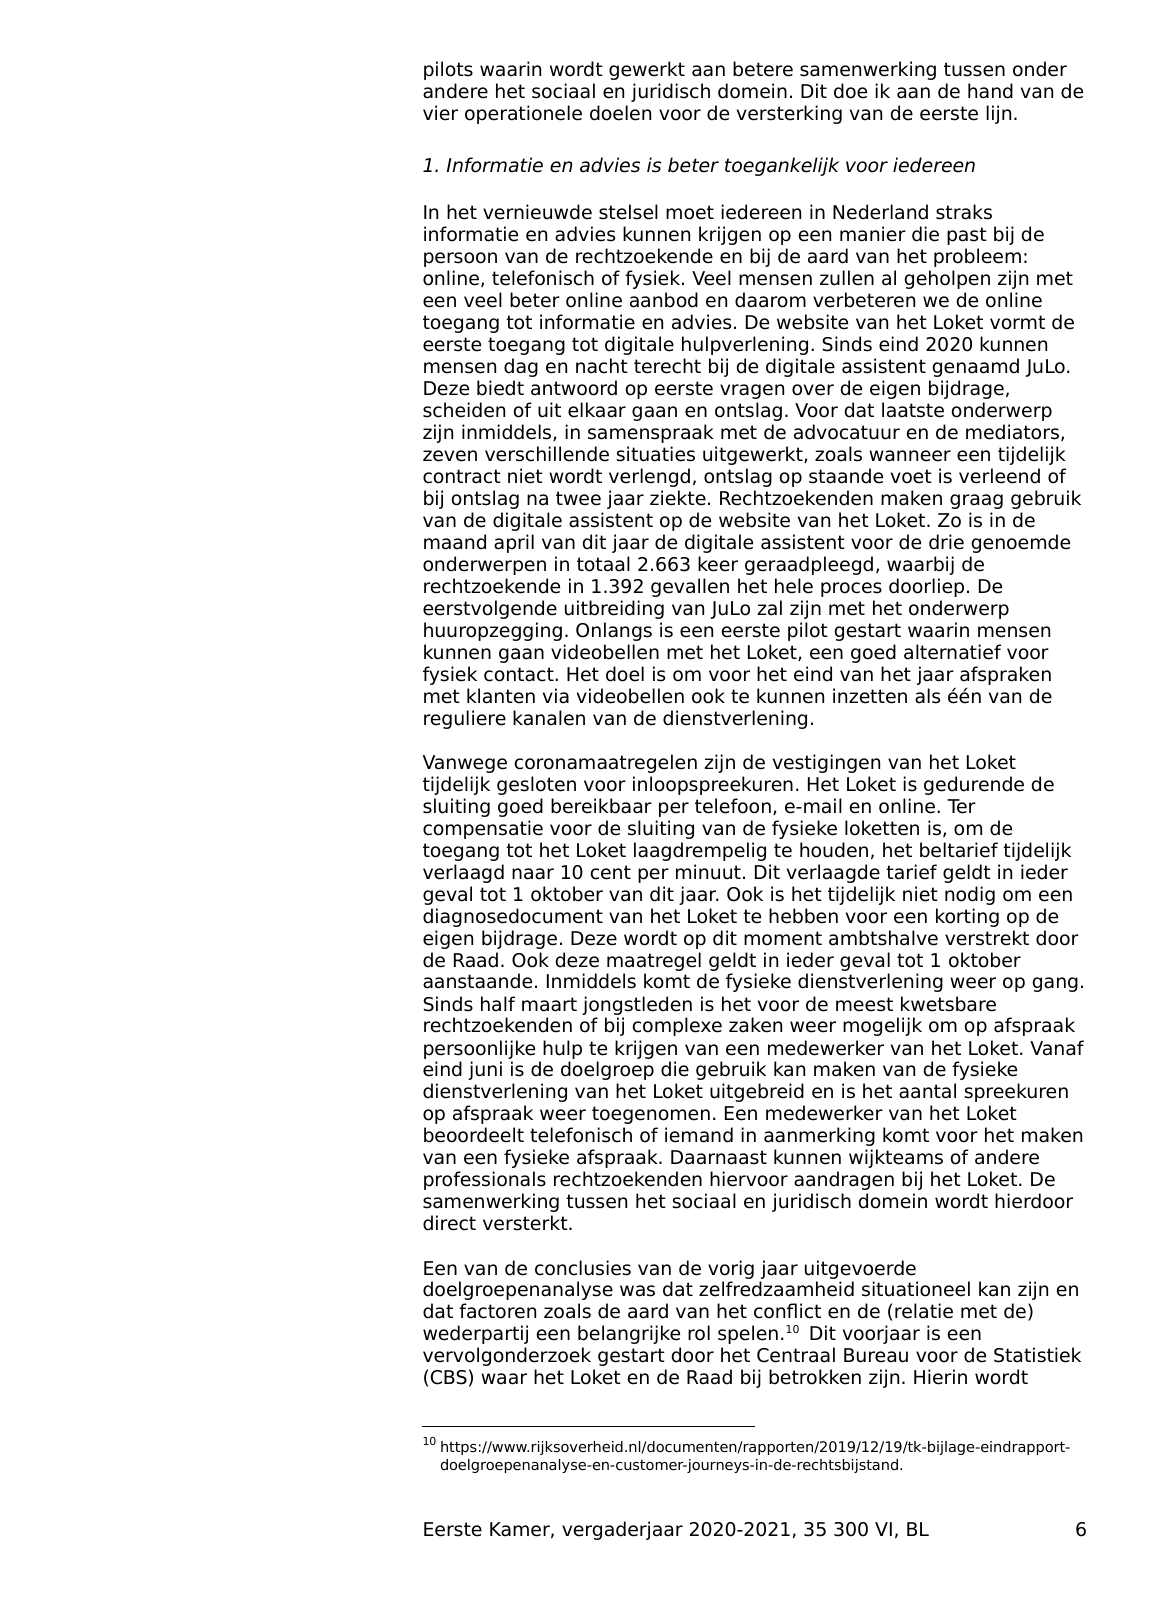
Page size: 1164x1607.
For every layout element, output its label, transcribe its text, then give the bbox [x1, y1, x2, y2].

subtitle 1. Informatie en advies is beter toegankelijk voor iedereen [422, 155, 1087, 177]
text https://www.rijksoverheid.nl/documenten/rapporten/2019/12/19/tk-bijlage-eindrapport-doelgroepenanalyse-en-customer-journeys-in-de-rechtsbijstand. [422, 1435, 1087, 1474]
text Vanwege coronamaatregelen zijn de vestigingen van het Loket tijdelijk gesloten voor inloopspreekuren. Het Loket is gedurende de sluiting goed bereikbaar per telefoon, e-mail en online. Ter compensatie voor de sluiting van de fysieke loketten is, om de toegang tot het Loket laagdrempelig te houden, het beltarief tijdelijk verlaagd naar 10 cent per minuut. Dit verlaagde tarief geldt in ieder geval tot 1 oktober van dit jaar. Ook is het tijdelijk niet nodig om een diagnosedocument van het Loket te hebben voor een korting op de eigen bijdrage. Deze wordt op dit moment ambtshalve verstrekt door de Raad. Ook deze maatregel geldt in ieder geval tot 1 oktober aanstaande. Inmiddels komt de fysieke dienstverlening weer op gang. Sinds half maart jongstleden is het voor de meest kwetsbare rechtzoekenden of bij complexe zaken weer mogelijk om op afspraak persoonlijke hulp te krijgen van een medewerker van het Loket. Vanaf eind juni is de doelgroep die gebruik kan maken van de fysieke dienstverlening van het Loket uitgebreid en is het aantal spreekuren op afspraak weer toegenomen. Een medewerker van het Loket beoordeelt telefonisch of iemand in aanmerking komt voor het maken van een fysieke afspraak. Daarnaast kunnen wijkteams of andere professionals rechtzoekenden hiervoor aandragen bij het Loket. De samenwerking tussen het sociaal en juridisch domein wordt hierdoor direct versterkt. [422, 752, 1087, 1235]
text Een van de conclusies van de vorig jaar uitgevoerde doelgroepenanalyse was dat zelfredzaamheid situationeel kan zijn en dat factoren zoals de aard van het conflict en de (relatie met de) wederpartij een belangrijke rol spelen. Dit voorjaar is een vervolgonderzoek gestart door het Centraal Bureau voor de Statistiek (CBS) waar het Loket en de Raad bij betrokken zijn. Hierin wordt [422, 1257, 1087, 1389]
text In het vernieuwde stelsel moet iedereen in Nederland straks informatie en advies kunnen krijgen op een manier die past bij de persoon van de rechtzoekende en bij de aard van het probleem: online, telefonisch of fysiek. Veel mensen zullen al geholpen zijn met een veel beter online aanbod en daarom verbeteren we de online toegang tot informatie en advies. De website van het Loket vormt de eerste toegang tot digitale hulpverlening. Sinds eind 2020 kunnen mensen dag en nacht terecht bij de digitale assistent genaamd JuLo. Deze biedt antwoord op eerste vragen over de eigen bijdrage, scheiden of uit elkaar gaan en ontslag. Voor dat laatste onderwerp zijn inmiddels, in samenspraak met de advocatuur en de mediators, zeven verschillende situaties uitgewerkt, zoals wanneer een tijdelijk contract niet wordt verlengd, ontslag op staande voet is verleend of bij ontslag na twee jaar ziekte. Rechtzoekenden maken graag gebruik van de digitale assistent op de website van het Loket. Zo is in de maand april van dit jaar de digitale assistent voor de drie genoemde onderwerpen in totaal 2.663 keer geraadpleegd, waarbij de rechtzoekende in 1.392 gevallen het hele proces doorliep. De eerstvolgende uitbreiding van JuLo zal zijn met het onderwerp huuropzegging. Onlangs is een eerste pilot gestart waarin mensen kunnen gaan videobellen met het Loket, een goed alternatief voor fysiek contact. Het doel is om voor het eind van het jaar afspraken met klanten via videobellen ook te kunnen inzetten als één van de reguliere kanalen van de dienstverlening. [422, 202, 1087, 729]
text pilots waarin wordt gewerkt aan betere samenwerking tussen onder andere het sociaal en juridisch domein. Dit doe ik aan de hand van de vier operationele doelen voor de versterking van de eerste lijn. [422, 59, 1087, 125]
